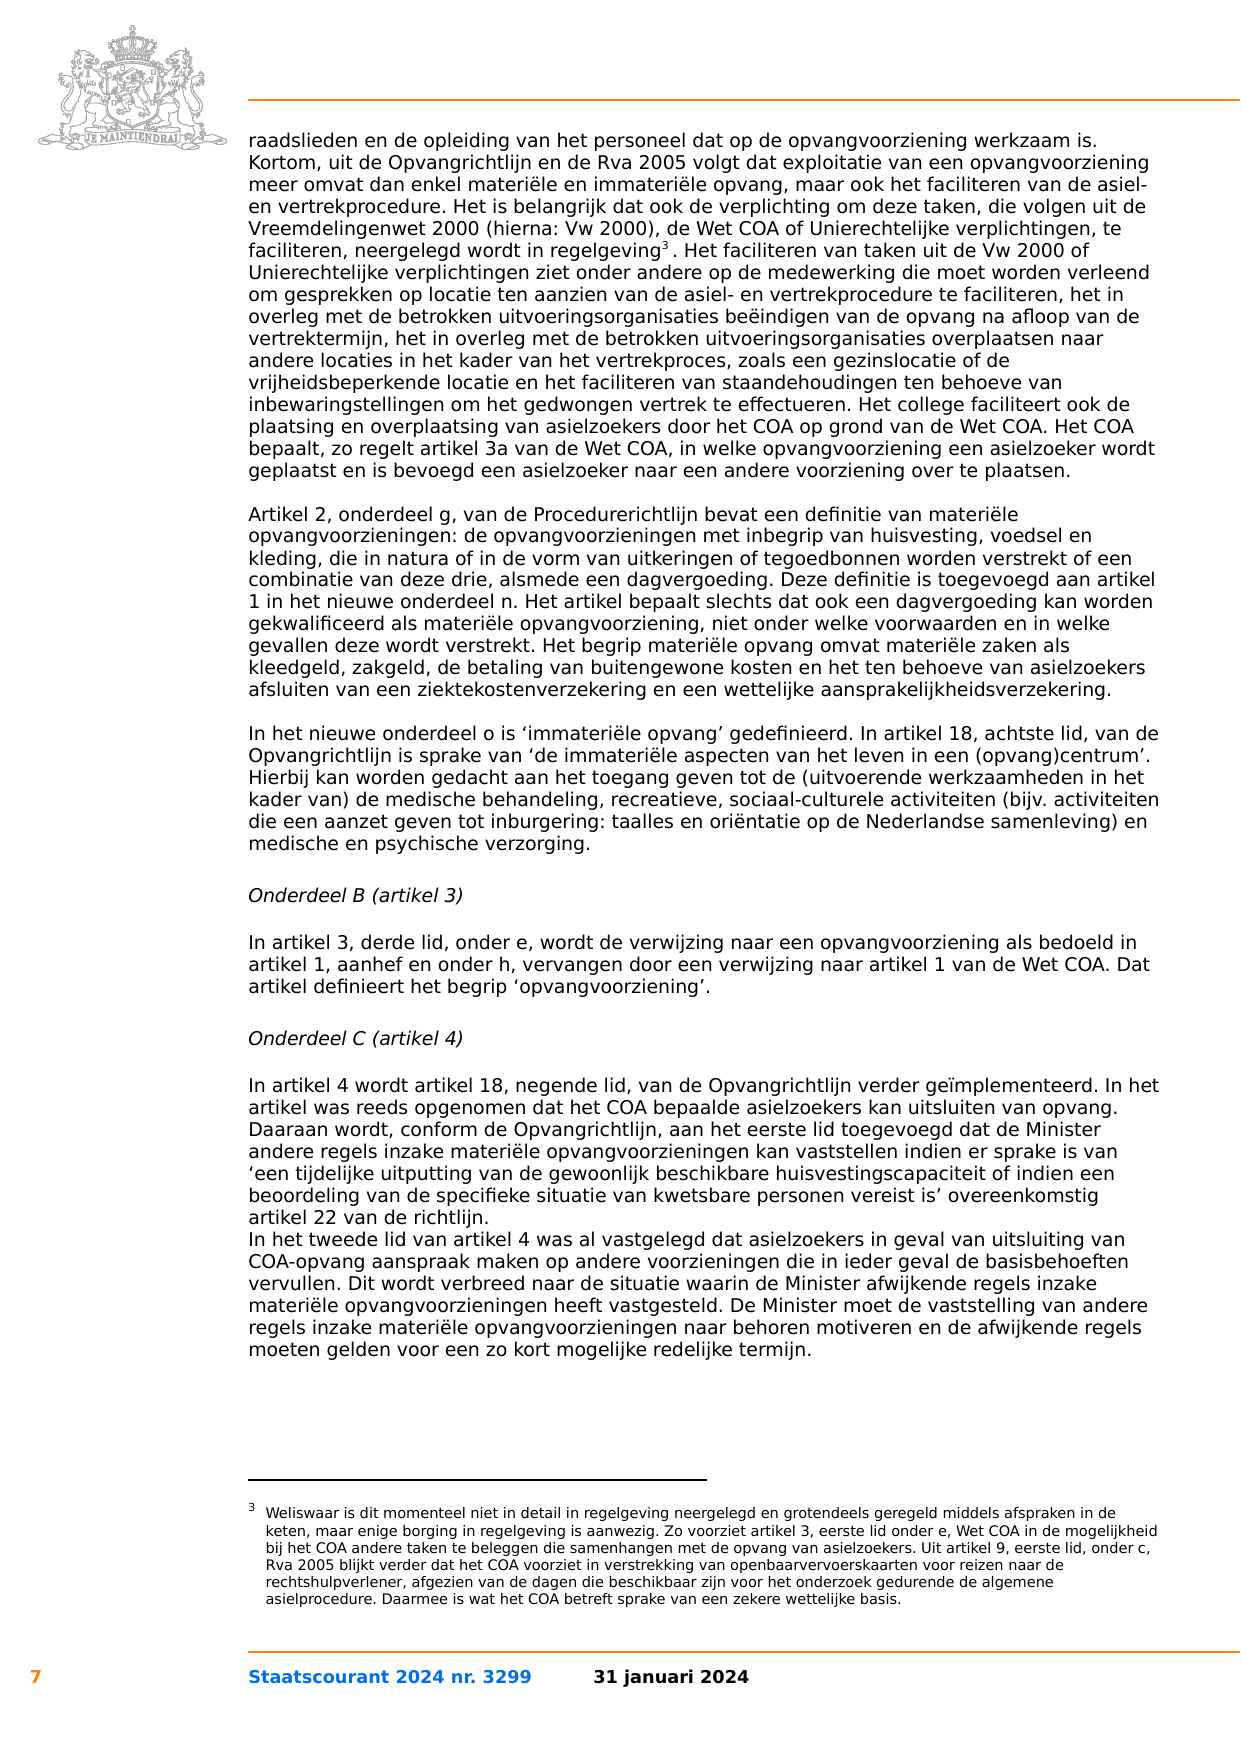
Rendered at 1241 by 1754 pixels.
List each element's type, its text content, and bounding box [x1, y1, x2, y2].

text In het tweede lid van artikel 4 was al vastgelegd dat asielzoekers in geval van uitsluiting van COA-opvang aanspraak maken op andere voorzieningen die in ieder geval de basisbehoeften vervullen. Dit wordt verbreed naar de situatie waarin de Minister afwijkende regels inzake materiële opvangvoorzieningen heeft vastgesteld. De Minister moet de vaststelling van andere regels inzake materiële opvangvoorzieningen naar behoren motiveren en de afwijkende regels moeten gelden voor een zo kort mogelijke redelijke termijn. [248, 1229, 1163, 1361]
text In artikel 3, derde lid, onder e, wordt de verwijzing naar een opvangvoorziening als bedoeld in artikel 1, aanhef en onder h, vervangen door een verwijzing naar artikel 1 van de Wet COA. Dat artikel definieert het begrip ‘opvangvoorziening’. [248, 932, 1163, 998]
subtitle Onderdeel C (artikel 4) [248, 1028, 1163, 1050]
text raadslieden en de opleiding van het personeel dat op de opvangvoorziening werkzaam is. Kortom, uit de Opvangrichtlijn en de Rva 2005 volgt dat exploitatie van een opvangvoorziening meer omvat dan enkel materiële en immateriële opvang, maar ook het faciliteren van de asiel- en vertrekprocedure. Het is belangrijk dat ook de verplichting om deze taken, die volgen uit de Vreemdelingenwet 2000 (hierna: Vw 2000), de Wet COA of Unierechtelijke verplichtingen, te faciliteren, neergelegd wordt in regelgeving. Het faciliteren van taken uit de Vw 2000 of Unierechtelijke verplichtingen ziet onder andere op de medewerking die moet worden verleend om gesprekken op locatie ten aanzien van de asiel- en vertrekprocedure te faciliteren, het in overleg met de betrokken uitvoeringsorganisaties beëindigen van de opvang na afloop van de vertrektermijn, het in overleg met de betrokken uitvoeringsorganisaties overplaatsen naar andere locaties in het kader van het vertrekproces, zoals een gezinslocatie of de vrijheidsbeperkende locatie en het faciliteren van staandehoudingen ten behoeve van inbewaringstellingen om het gedwongen vertrek te effectueren. Het college faciliteert ook de plaatsing en overplaatsing van asielzoekers door het COA op grond van de Wet COA. Het COA bepaalt, zo regelt artikel 3a van de Wet COA, in welke opvangvoorziening een asielzoeker wordt geplaatst en is bevoegd een asielzoeker naar een andere voorziening over te plaatsen. [248, 130, 1163, 482]
picture [38, 25, 227, 150]
text Weliswaar is dit momenteel niet in detail in regelgeving neergelegd en grotendeels geregeld middels afspraken in de keten, maar enige borging in regelgeving is aanwezig. Zo voorziet artikel 3, eerste lid onder e, Wet COA in de mogelijkheid bij het COA andere taken te beleggen die samenhangen met de opvang van asielzoekers. Uit artikel 9, eerste lid, onder c, Rva 2005 blijkt verder dat het COA voorziet in verstrekking van openbaarvervoerskaarten voor reizen naar de rechtshulpverlener, afgezien van de dagen die beschikbaar zijn voor het onderzoek gedurende de algemene asielprocedure. Daarmee is wat het COA betreft sprake van een zekere wettelijke basis. [248, 1501, 1163, 1608]
text In het nieuwe onderdeel o is ‘immateriële opvang’ gedefinieerd. In artikel 18, achtste lid, van de Opvangrichtlijn is sprake van ‘de immateriële aspecten van het leven in een (opvang)centrum’. Hierbij kan worden gedacht aan het toegang geven tot de (uitvoerende werkzaamheden in het kader van) de medische behandeling, recreatieve, sociaal-culturele activiteiten (bijv. activiteiten die een aanzet geven tot inburgering: taalles en oriëntatie op de Nederlandse samenleving) en medische en psychische verzorging. [248, 723, 1163, 855]
text In artikel 4 wordt artikel 18, negende lid, van de Opvangrichtlijn verder geïmplementeerd. In het artikel was reeds opgenomen dat het COA bepaalde asielzoekers kan uitsluiten van opvang. Daaraan wordt, conform de Opvangrichtlijn, aan het eerste lid toegevoegd dat de Minister andere regels inzake materiële opvangvoorzieningen kan vaststellen indien er sprake is van ‘een tijdelijke uitputting van de gewoonlijk beschikbare huisvestingscapaciteit of indien een beoordeling van de specifieke situatie van kwetsbare personen vereist is’ overeenkomstig artikel 22 van de richtlijn. [248, 1075, 1163, 1229]
text Artikel 2, onderdeel g, van de Procedurerichtlijn bevat een definitie van materiële opvangvoorzieningen: de opvangvoorzieningen met inbegrip van huisvesting, voedsel en kleding, die in natura of in de vorm van uitkeringen of tegoedbonnen worden verstrekt of een combinatie van deze drie, alsmede een dagvergoeding. Deze definitie is toegevoegd aan artikel 1 in het nieuwe onderdeel n. Het artikel bepaalt slechts dat ook een dagvergoeding kan worden gekwalificeerd als materiële opvangvoorziening, niet onder welke voorwaarden en in welke gevallen deze wordt verstrekt. Het begrip materiële opvang omvat materiële zaken als kleedgeld, zakgeld, de betaling van buitengewone kosten en het ten behoeve van asielzoekers afsluiten van een ziektekostenverzekering en een wettelijke aansprakelijkheidsverzekering. [248, 503, 1163, 701]
subtitle Onderdeel B (artikel 3) [248, 885, 1163, 907]
